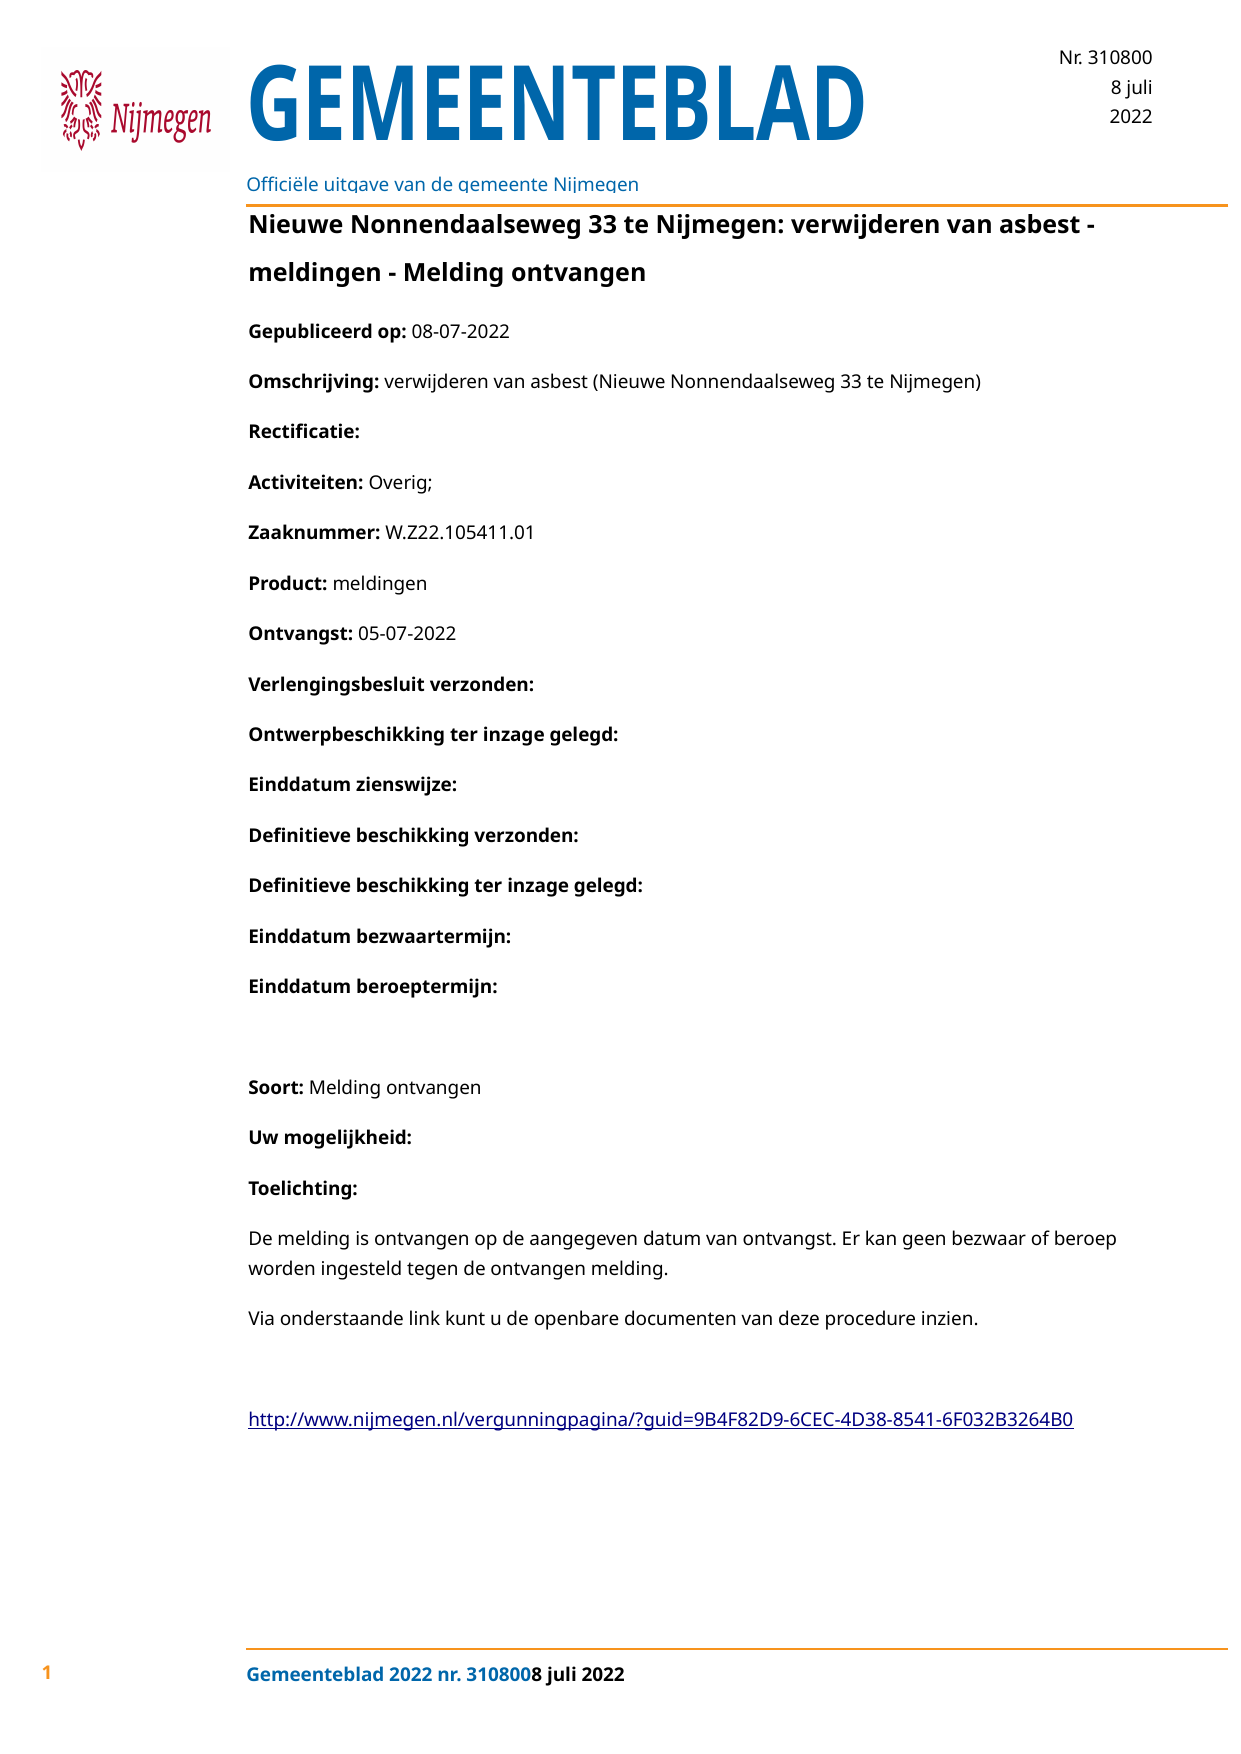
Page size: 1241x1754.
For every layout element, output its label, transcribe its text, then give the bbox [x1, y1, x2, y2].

text De melding is ontvangen op de aangegeven datum van ontvangst. Er kan geen bezwaar of beroep worden ingesteld tegen de ontvangen melding. [248, 1225, 1152, 1281]
text Ontwerpbeschikking ter inzage gelegd: [248, 721, 1152, 747]
text Via onderstaande link kunt u de openbare documenten van deze procedure inzien. [248, 1305, 1152, 1331]
text Nieuwe Nonnendaalseweg 33 te Nijmegen: verwijderen van asbest - meldingen - Melding ontvangen [248, 207, 1152, 288]
text Toelichting: [248, 1175, 1152, 1201]
text Gepubliceerd op: 08-07-2022 [248, 318, 1152, 344]
text Soort: Melding ontvangen [248, 1074, 1152, 1100]
text Verlengingsbesluit verzonden: [248, 671, 1152, 697]
text Zaaknummer: W.Z22.105411.01 [248, 519, 1152, 545]
text Activiteiten: Overig; [248, 469, 1152, 495]
text Uw mogelijkheid: [248, 1124, 1152, 1150]
text Einddatum bezwaartermijn: [248, 923, 1152, 949]
text Definitieve beschikking ter inzage gelegd: [248, 872, 1152, 898]
text Omschrijving: verwijderen van asbest (Nieuwe Nonnendaalseweg 33 te Nijmegen) [248, 368, 1152, 394]
text Product: meldingen [248, 570, 1152, 596]
text Einddatum zienswijze: [248, 772, 1152, 797]
text Rectificatie: [248, 419, 1152, 444]
picture [41, 47, 231, 172]
text http://www.nijmegen.nl/vergunningpagina/?guid=9B4F82D9-6CEC-4D38-8541-6F032B3264B0 [248, 1406, 1152, 1432]
text Definitieve beschikking verzonden: [248, 822, 1152, 848]
text Ontvangst: 05-07-2022 [248, 620, 1152, 646]
text Einddatum beroeptermijn: [248, 973, 1152, 999]
